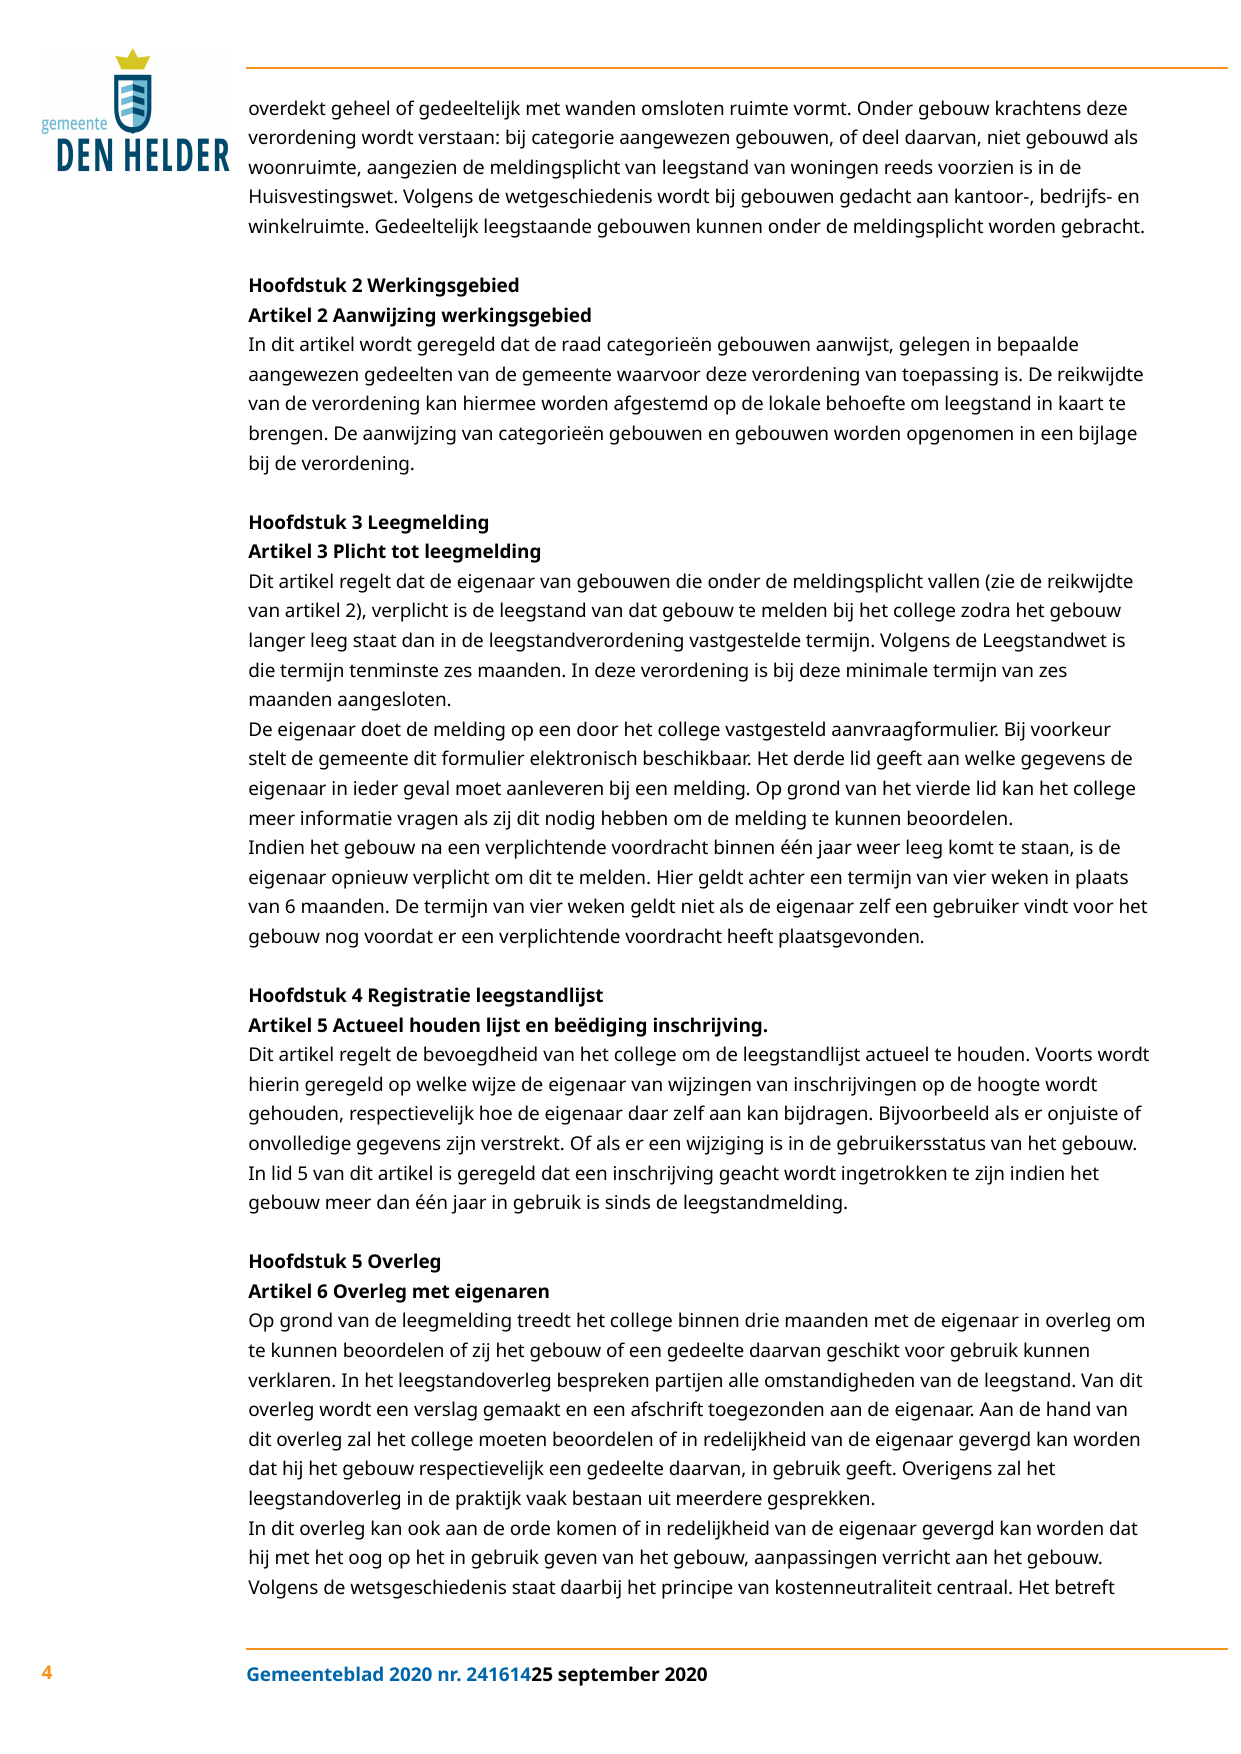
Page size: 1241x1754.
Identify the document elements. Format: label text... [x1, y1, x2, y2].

text In dit artikel wordt geregeld dat de raad categorieën gebouwen aanwijst, gelegen in bepaalde aangewezen gedeelten van de gemeente waarvoor deze verordening van toepassing is. De reikwijdte van de verordening kan hiermee worden afgestemd op de lokale behoefte om leegstand in kaart te brengen. De aanwijzing van categorieën gebouwen en gebouwen worden opgenomen in een bijlage bij de verordening. [248, 331, 1152, 476]
picture [220, 160, 224, 172]
picture [182, 144, 187, 165]
text Artikel 3 Plicht tot leegmelding [248, 538, 1152, 564]
text overdekt geheel of gedeeltelijk met wanden omsloten ruimte vormt. Onder gebouw krachtens deze verordening wordt verstaan: bij categorie aangewezen gebouwen, of deel daarvan, niet gebouwd als woonruimte, aangezien de meldingsplicht van leegstand van woningen reeds voorzien is in de Huisvestingswet. Volgens de wetgeschiedenis wordt bij gebouwen gedacht aan kantoor-, bedrijfs- en winkelruimte. Gedeeltelijk leegstaande gebouwen kunnen onder de meldingsplicht worden gebracht. [248, 95, 1152, 239]
text Dit artikel regelt dat de eigenaar van gebouwen die onder de meldingsplicht vallen (zie de reikwijdte van artikel 2), verplicht is de leegstand van dat gebouw te melden bij het college zodra het gebouw langer leeg staat dan in de leegstandverordening vastgestelde termijn. Volgens de Leegstandwet is die termijn tenminste zes maanden. In deze verordening is bij deze minimale termijn van zes maanden aangesloten. [248, 568, 1152, 712]
text Dit artikel regelt de bevoegdheid van het college om de leegstandlijst actueel te houden. Voorts wordt hierin geregeld op welke wijze de eigenaar van wijzingen van inschrijvingen op de hoogte wordt gehouden, respectievelijk hoe de eigenaar daar zelf aan kan bijdragen. Bijvoorbeeld als er onjuiste of onvolledige gegevens zijn verstrekt. Of als er een wijziging is in de gebruikersstatus van het gebouw. [248, 1041, 1152, 1156]
picture [130, 157, 135, 172]
text Op grond van de leegmelding treedt het college binnen drie maanden met de eigenaar in overleg om te kunnen beoordelen of zij het gebouw of een gedeelte daarvan geschikt voor gebruik kunnen verklaren. In het leegstandoverleg bespreken partijen alle omstandigheden van de leegstand. Van dit overleg wordt een verslag gemaakt en een afschrift toegezonden aan de eigenaar. Aan de hand van dit overleg zal het college moeten beoordelen of in redelijkheid van de eigenaar gevergd kan worden dat hij het gebouw respectievelijk een gedeelte daarvan, in gebruik geeft. Overigens zal het leegstandoverleg in de praktijk vaak bestaan uit meerdere gesprekken. [248, 1308, 1152, 1511]
text Hoofdstuk 4 Registratie leegstandlijst [248, 982, 1152, 1008]
text Volgens de wetsgeschiedenis staat daarbij het principe van kostenneutraliteit centraal. Het betreft [248, 1574, 1152, 1600]
text In lid 5 van dit artikel is geregeld dat een inschrijving geacht wordt ingetrokken te zijn indien het gebouw meer dan één jaar in gebruik is sinds de leegstandmelding. [248, 1160, 1152, 1215]
picture [63, 144, 68, 165]
text Artikel 6 Overleg met eigenaren [248, 1278, 1152, 1304]
text De eigenaar doet de melding op een door het college vastgesteld aanvraagformulier. Bij voorkeur stelt de gemeente dit formulier elektronisch beschikbaar. Het derde lid geeft aan welke gegevens de eigenaar in ieder geval moet aanleveren bij een melding. Op grond van het vierde lid kan het college meer informatie vragen als zij dit nodig hebben om de melding te kunnen beoordelen. [248, 716, 1152, 831]
text Artikel 2 Aanwijzing werkingsgebied [248, 302, 1152, 328]
text Hoofdstuk 5 Overleg [248, 1248, 1152, 1274]
picture [100, 154, 106, 172]
picture [41, 47, 231, 172]
text Hoofdstuk 3 Leegmelding [248, 509, 1152, 535]
text Artikel 5 Actueel houden lijst en beëdiging inschrijving. [248, 1012, 1152, 1038]
text Hoofdstuk 2 Werkingsgebied [248, 272, 1152, 298]
text In dit overleg kan ook aan de orde komen of in redelijkheid van de eigenaar gevergd kan worden dat hij met het oog op het in gebruik geven van het gebouw, aanpassingen verricht aan het gebouw. [248, 1515, 1152, 1570]
text Indien het gebouw na een verplichtende voordracht binnen één jaar weer leeg komt te staan, is de eigenaar opnieuw verplicht om dit te melden. Hier geldt achter een termijn van vier weken in plaats van 6 maanden. De termijn van vier weken geldt niet als de eigenaar zelf een gebruiker vindt voor het gebouw nog voordat er een verplichtende voordracht heeft plaatsgevonden. [248, 834, 1152, 949]
